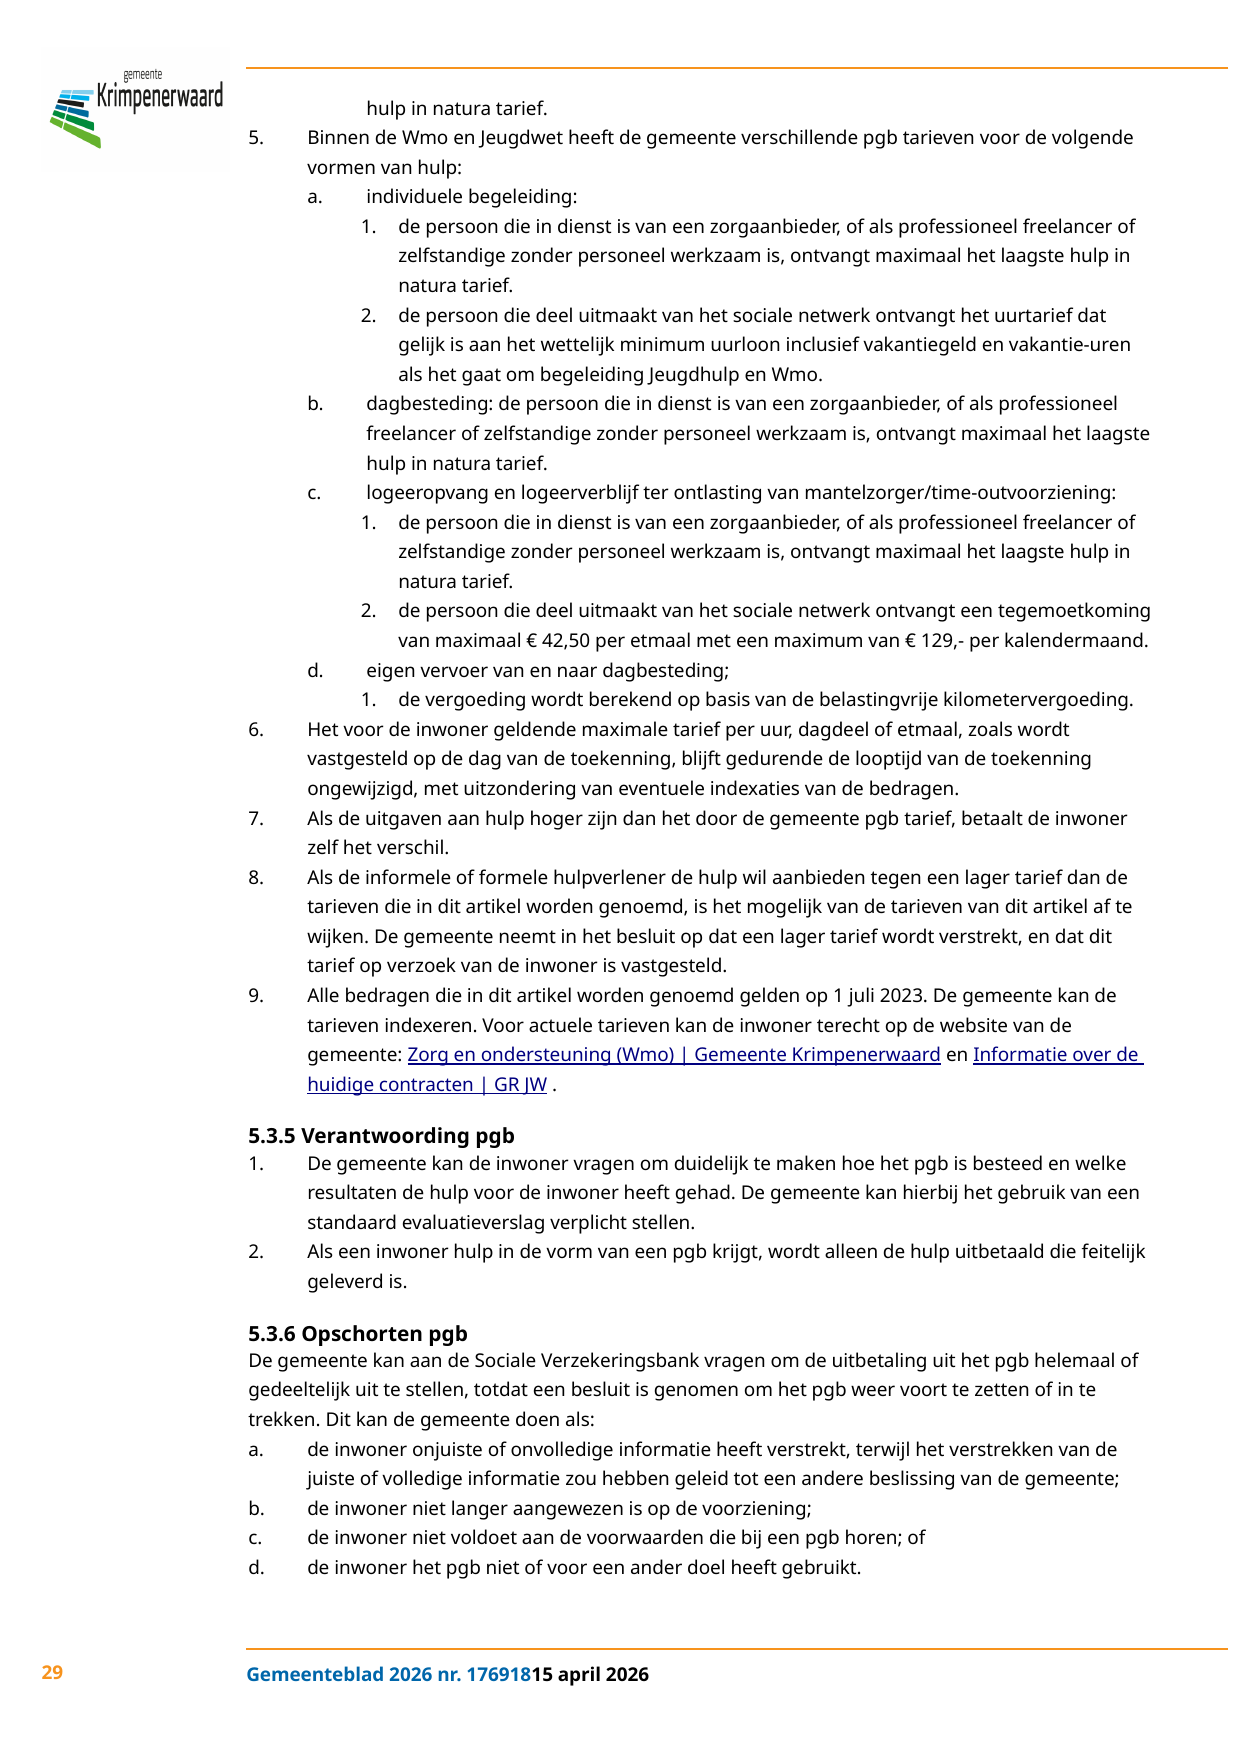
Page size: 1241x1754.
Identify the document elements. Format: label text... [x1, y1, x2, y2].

list eigen vervoer van en naar dagbesteding; [307, 657, 1152, 683]
list Binnen de Wmo en Jeugdwet heeft de gemeente verschillende pgb tarieven voor de volgende vormen van hulp: [248, 124, 1152, 180]
list Het voor de inwoner geldende maximale tarief per uur, dagdeel of etmaal, zoals wordt vastgesteld op de dag van de toekenning, blijft gedurende de looptijd van de toekenning ongewijzigd, met uitzondering van eventuele indexaties van de bedragen. [248, 716, 1152, 801]
list De gemeente kan de inwoner vragen om duidelijk te maken hoe het pgb is besteed en welke resultaten de hulp voor de inwoner heeft gehad. De gemeente kan hierbij het gebruik van een standaard evaluatieverslag verplicht stellen. [248, 1150, 1152, 1235]
list de inwoner niet langer aangewezen is op de voorziening; [248, 1495, 1152, 1521]
list de vergoeding wordt berekend op basis van de belastingvrije kilometervergoeding. [361, 686, 1152, 712]
list Als een inwoner hulp in de vorm van een pgb krijgt, wordt alleen de hulp uitbetaald die feitelijk geleverd is. [248, 1239, 1152, 1294]
list logeeropvang en logeerverblijf ter ontlasting van mantelzorger/time-outvoorziening: [307, 479, 1152, 505]
text 5.3.5 Verantwoording pgb [248, 1121, 1152, 1150]
list de persoon die deel uitmaakt van het sociale netwerk ontvangt een tegemoetkoming van maximaal € 42,50 per etmaal met een maximum van € 129,- per kalendermaand. [361, 598, 1152, 653]
list de inwoner het pgb niet of voor een ander doel heeft gebruikt. [248, 1554, 1152, 1580]
list hulp in natura tarief. [307, 95, 1152, 121]
list de inwoner niet voldoet aan de voorwaarden die bij een pgb horen; of [248, 1524, 1152, 1550]
list Als de uitgaven aan hulp hoger zijn dan het door de gemeente pgb tarief, betaalt de inwoner zelf het verschil. [248, 805, 1152, 860]
list Alle bedragen die in dit artikel worden genoemd gelden op 1 juli 2023. De gemeente kan de tarieven indexeren. Voor actuele tarieven kan de inwoner terecht op de website van de gemeente: Zorg en ondersteuning (Wmo) | Gemeente Krimpenerwaard en Informatie over de huidige contracten | GR JW . [248, 982, 1152, 1097]
text 5.3.6 Opschorten pgb [248, 1319, 1152, 1347]
list dagbesteding: de persoon die in dienst is van een zorgaanbieder, of als professioneel freelancer of zelfstandige zonder personeel werkzaam is, ontvangt maximaal het laagste hulp in natura tarief. [307, 391, 1152, 476]
list Als de informele of formele hulpverlener de hulp wil aanbieden tegen een lager tarief dan de tarieven die in dit artikel worden genoemd, is het mogelijk van de tarieven van dit artikel af te wijken. De gemeente neemt in het besluit op dat een lager tarief wordt verstrekt, en dat dit tarief op verzoek van de inwoner is vastgesteld. [248, 864, 1152, 978]
picture [41, 47, 231, 172]
list de persoon die in dienst is van een zorgaanbieder, of als professioneel freelancer of zelfstandige zonder personeel werkzaam is, ontvangt maximaal het laagste hulp in natura tarief. [361, 509, 1152, 594]
list de inwoner onjuiste of onvolledige informatie heeft verstrekt, terwijl het verstrekken van de juiste of volledige informatie zou hebben geleid tot een andere beslissing van de gemeente; [248, 1436, 1152, 1491]
list de persoon die in dienst is van een zorgaanbieder, of als professioneel freelancer of zelfstandige zonder personeel werkzaam is, ontvangt maximaal het laagste hulp in natura tarief. [361, 213, 1152, 298]
list de persoon die deel uitmaakt van het sociale netwerk ontvangt het uurtarief dat gelijk is aan het wettelijk minimum uurloon inclusief vakantiegeld en vakantie-uren als het gaat om begeleiding Jeugdhulp en Wmo. [361, 302, 1152, 387]
text De gemeente kan aan de Sociale Verzekeringsbank vragen om de uitbetaling uit het pgb helemaal of gedeeltelijk uit te stellen, totdat een besluit is genomen om het pgb weer voort te zetten of in te trekken. Dit kan de gemeente doen als: [248, 1347, 1152, 1432]
list individuele begeleiding: [307, 183, 1152, 209]
